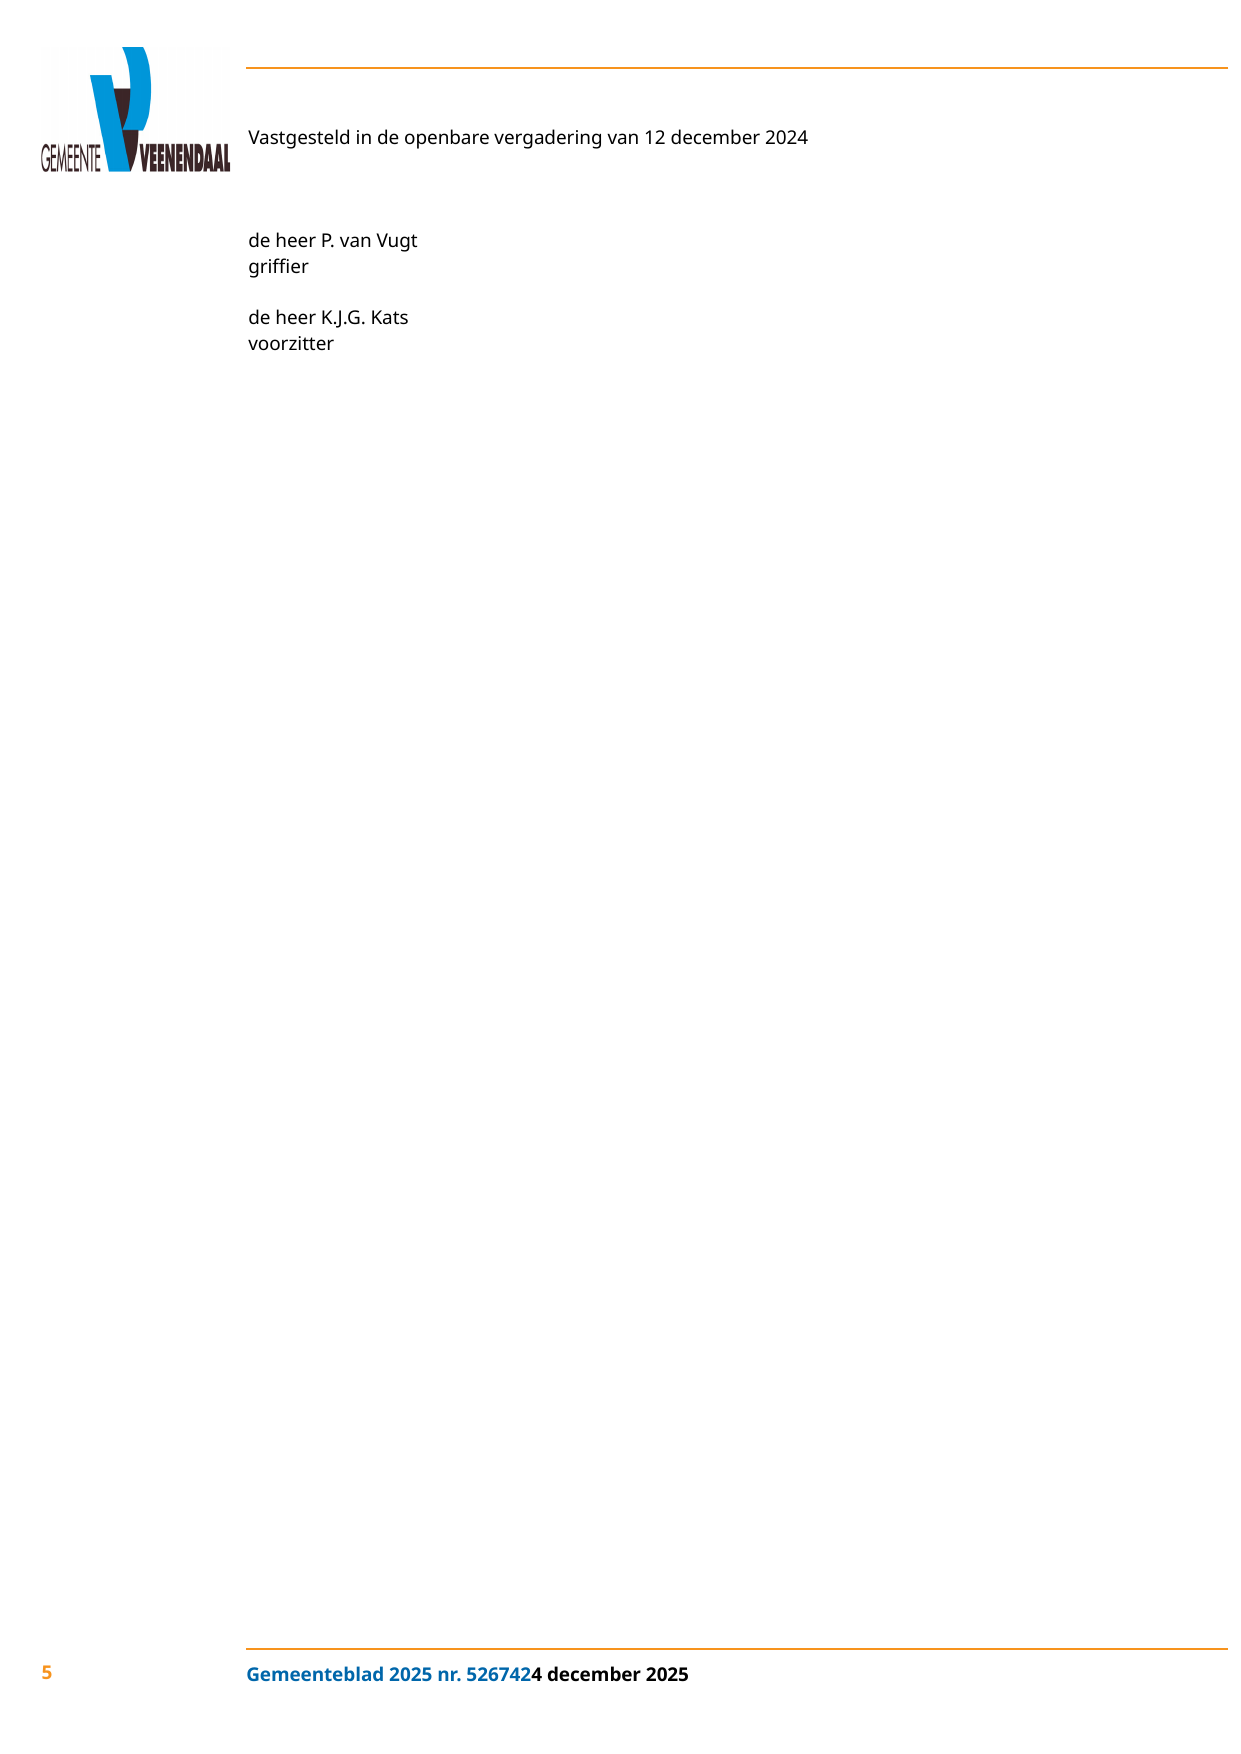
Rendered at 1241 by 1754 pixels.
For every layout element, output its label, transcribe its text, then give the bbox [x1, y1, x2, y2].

text de heer K.J.G. Kats [248, 304, 1152, 330]
picture [41, 47, 130, 172]
text voorzitter [248, 330, 1152, 356]
picture [123, 47, 231, 172]
text griffier [248, 253, 1152, 279]
text Vastgesteld in de openbare vergadering van 12 december 2024 [248, 124, 1152, 150]
text de heer P. van Vugt [248, 227, 1152, 253]
